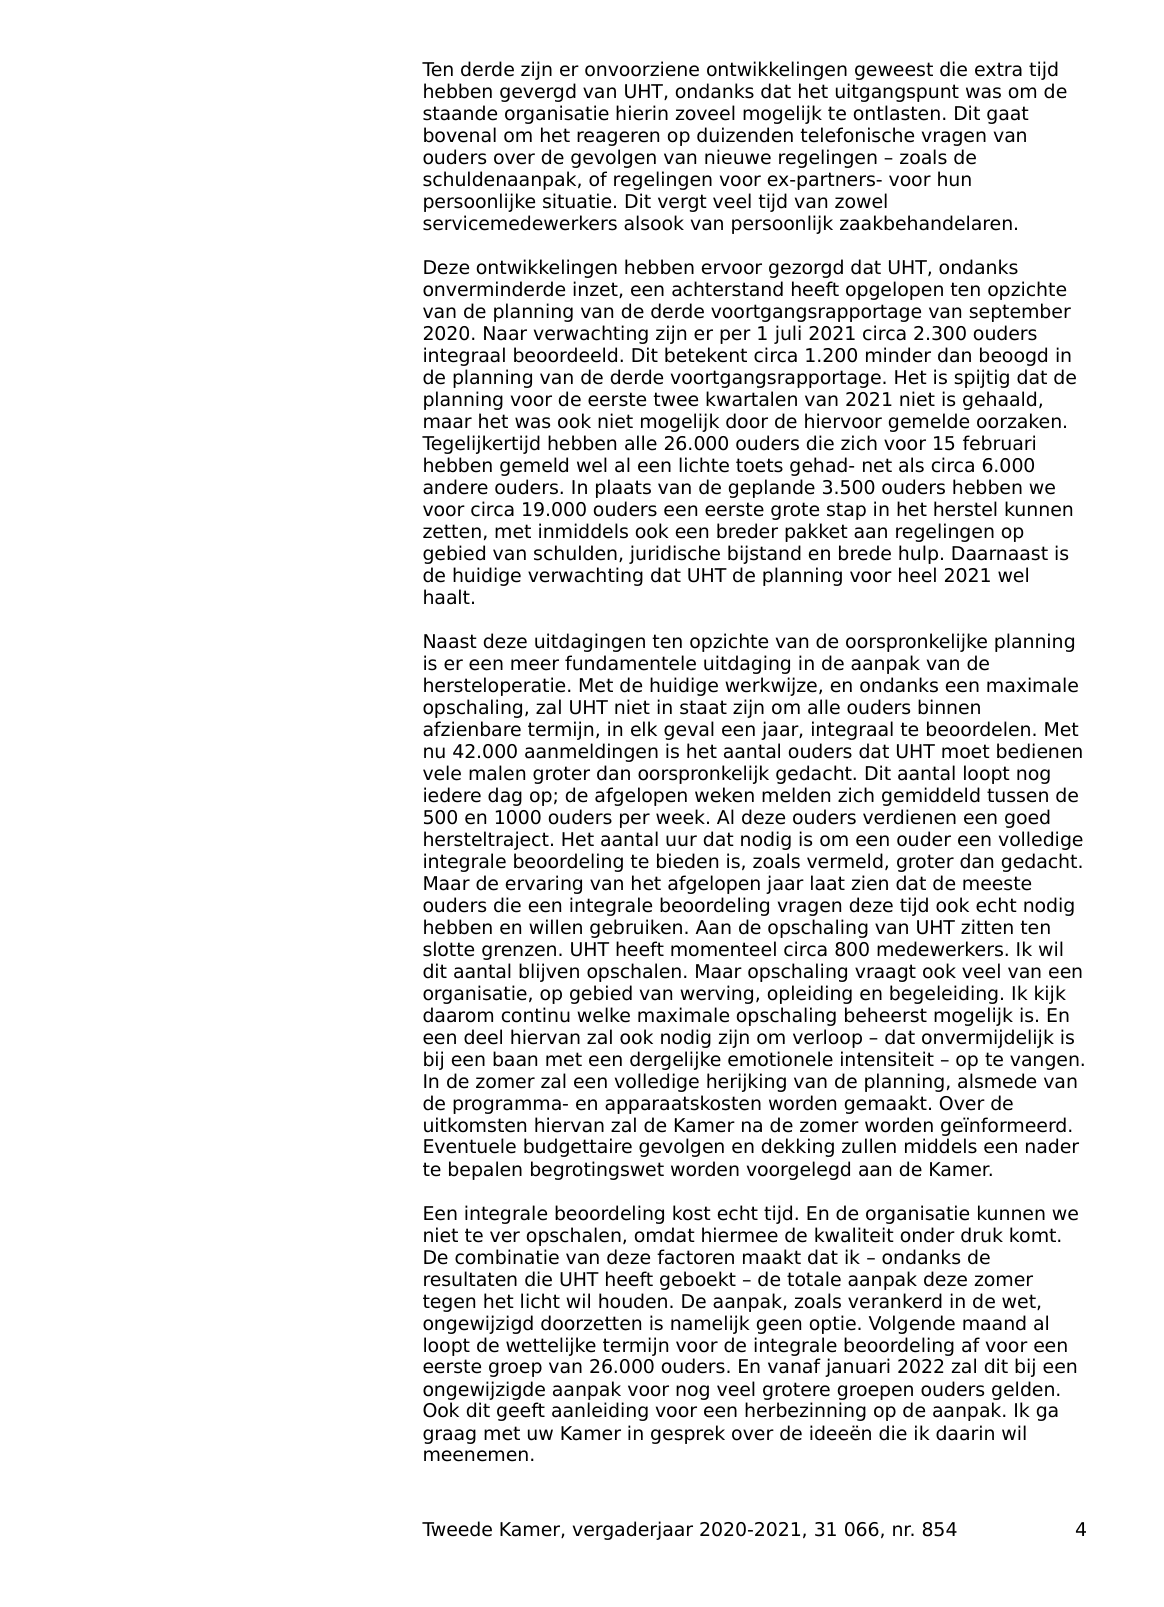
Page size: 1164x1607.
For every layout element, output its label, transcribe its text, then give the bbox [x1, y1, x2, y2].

text Naast deze uitdagingen ten opzichte van de oorspronkelijke planning is er een meer fundamentele uitdaging in de aanpak van de hersteloperatie. Met de huidige werkwijze, en ondanks een maximale opschaling, zal UHT niet in staat zijn om alle ouders binnen afzienbare termijn, in elk geval een jaar, integraal te beoordelen. Met nu 42.000 aanmeldingen is het aantal ouders dat UHT moet bedienen vele malen groter dan oorspronkelijk gedacht. Dit aantal loopt nog iedere dag op; de afgelopen weken melden zich gemiddeld tussen de 500 en 1000 ouders per week. Al deze ouders verdienen een goed hersteltraject. Het aantal uur dat nodig is om een ouder een volledige integrale beoordeling te bieden is, zoals vermeld, groter dan gedacht. Maar de ervaring van het afgelopen jaar laat zien dat de meeste ouders die een integrale beoordeling vragen deze tijd ook echt nodig hebben en willen gebruiken. Aan de opschaling van UHT zitten ten slotte grenzen. UHT heeft momenteel circa 800 medewerkers. Ik wil dit aantal blijven opschalen. Maar opschaling vraagt ook veel van een organisatie, op gebied van werving, opleiding en begeleiding. Ik kijk daarom continu welke maximale opschaling beheerst mogelijk is. En een deel hiervan zal ook nodig zijn om verloop – dat onvermijdelijk is bij een baan met een dergelijke emotionele intensiteit – op te vangen. In de zomer zal een volledige herijking van de planning, alsmede van de programma- en apparaatskosten worden gemaakt. Over de uitkomsten hiervan zal de Kamer na de zomer worden geïnformeerd. Eventuele budgettaire gevolgen en dekking zullen middels een nader te bepalen begrotingswet worden voorgelegd aan de Kamer. [422, 631, 1087, 1180]
text Deze ontwikkelingen hebben ervoor gezorgd dat UHT, ondanks onverminderde inzet, een achterstand heeft opgelopen ten opzichte van de planning van de derde voortgangsrapportage van september 2020. Naar verwachting zijn er per 1 juli 2021 circa 2.300 ouders integraal beoordeeld. Dit betekent circa 1.200 minder dan beoogd in de planning van de derde voortgangsrapportage. Het is spijtig dat de planning voor de eerste twee kwartalen van 2021 niet is gehaald, maar het was ook niet mogelijk door de hiervoor gemelde oorzaken. Tegelijkertijd hebben alle 26.000 ouders die zich voor 15 februari hebben gemeld wel al een lichte toets gehad- net als circa 6.000 andere ouders. In plaats van de geplande 3.500 ouders hebben we voor circa 19.000 ouders een eerste grote stap in het herstel kunnen zetten, met inmiddels ook een breder pakket aan regelingen op gebied van schulden, juridische bijstand en brede hulp. Daarnaast is de huidige verwachting dat UHT de planning voor heel 2021 wel haalt. [422, 257, 1087, 609]
text Een integrale beoordeling kost echt tijd. En de organisatie kunnen we niet te ver opschalen, omdat hiermee de kwaliteit onder druk komt. De combinatie van deze factoren maakt dat ik – ondanks de resultaten die UHT heeft geboekt – de totale aanpak deze zomer tegen het licht wil houden. De aanpak, zoals verankerd in de wet, ongewijzigd doorzetten is namelijk geen optie. Volgende maand al loopt de wettelijke termijn voor de integrale beoordeling af voor een eerste groep van 26.000 ouders. En vanaf januari 2022 zal dit bij een ongewijzigde aanpak voor nog veel grotere groepen ouders gelden. Ook dit geeft aanleiding voor een herbezinning op de aanpak. Ik ga graag met uw Kamer in gesprek over de ideeën die ik daarin wil meenemen. [422, 1203, 1087, 1466]
text Ten derde zijn er onvoorziene ontwikkelingen geweest die extra tijd hebben gevergd van UHT, ondanks dat het uitgangspunt was om de staande organisatie hierin zoveel mogelijk te ontlasten. Dit gaat bovenal om het reageren op duizenden telefonische vragen van ouders over de gevolgen van nieuwe regelingen – zoals de schuldenaanpak, of regelingen voor ex-partners- voor hun persoonlijke situatie. Dit vergt veel tijd van zowel servicemedewerkers alsook van persoonlijk zaakbehandelaren. [422, 59, 1087, 235]
